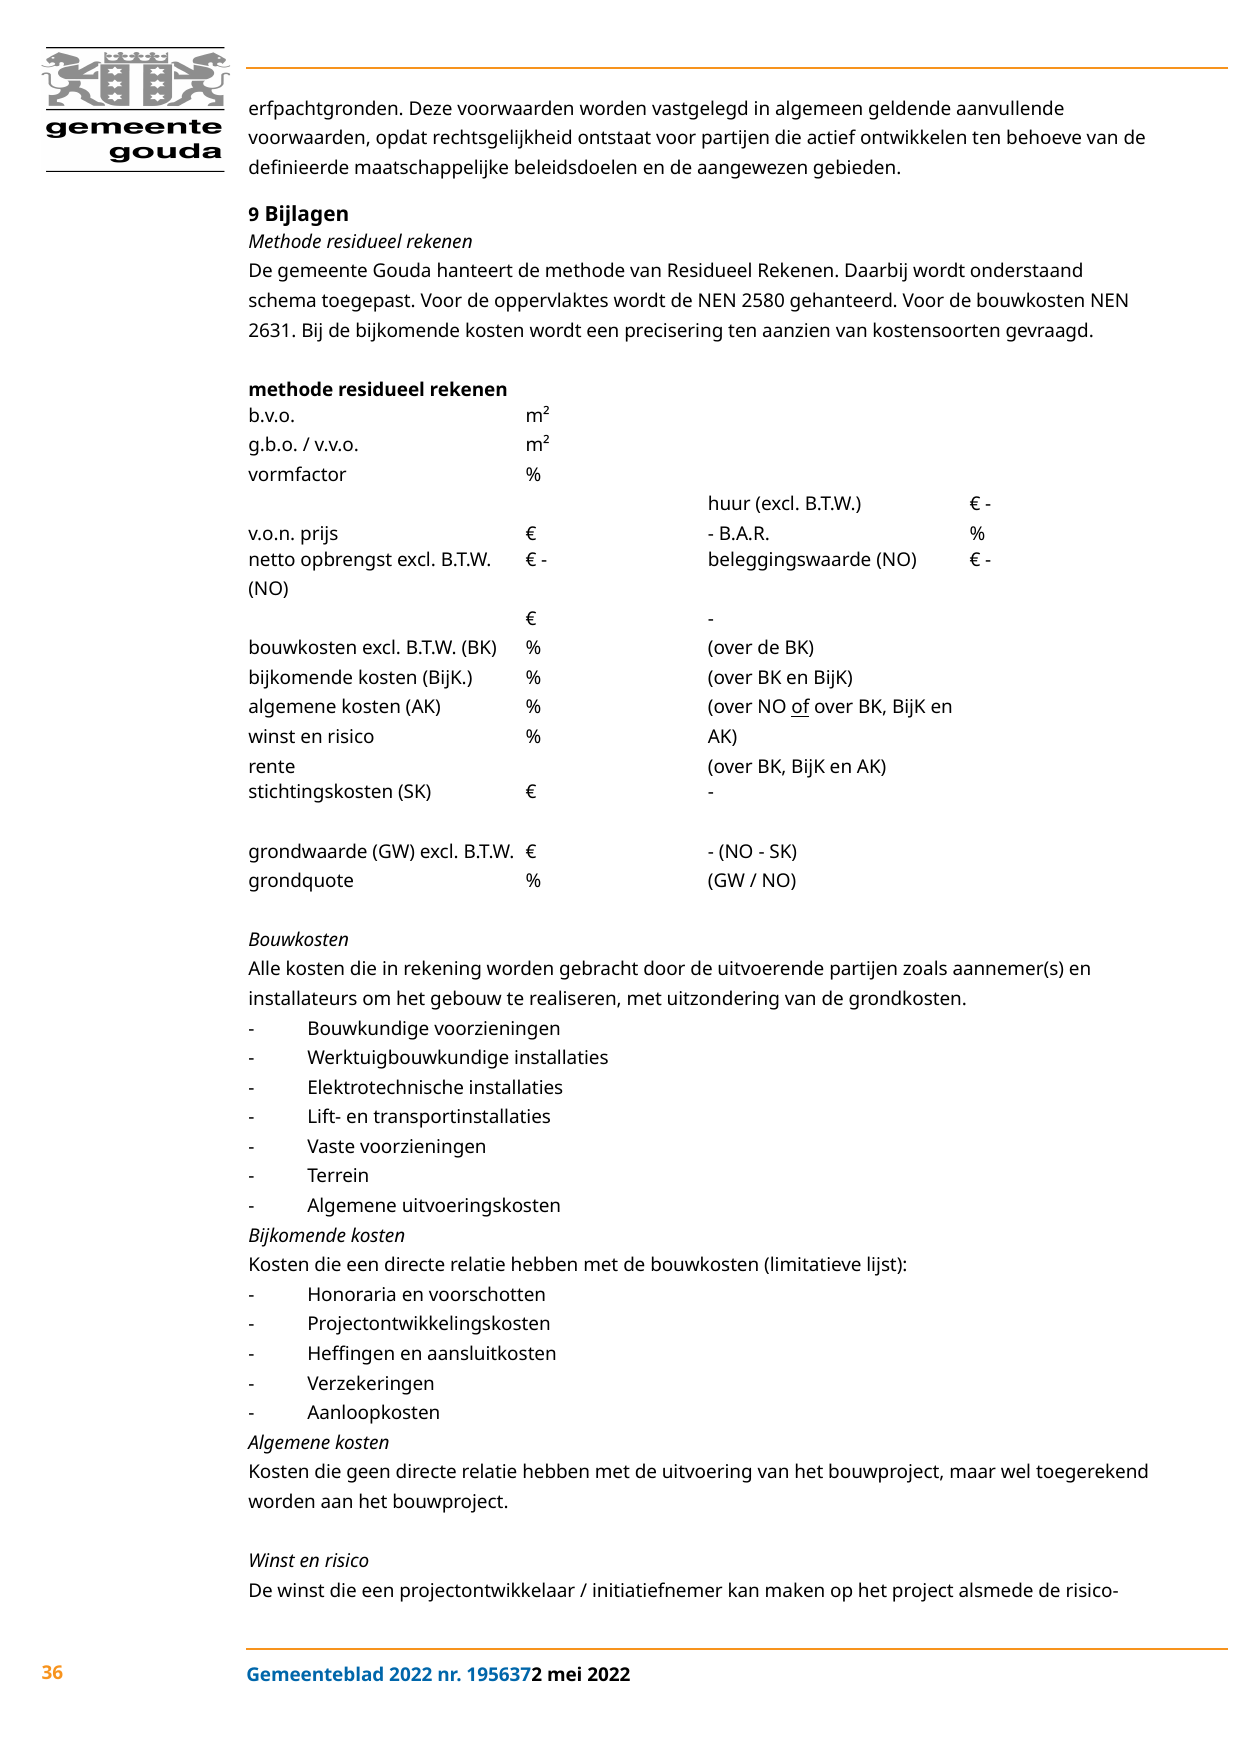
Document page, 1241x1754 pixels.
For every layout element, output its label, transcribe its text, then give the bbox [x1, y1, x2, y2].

list Vaste voorzieningen [248, 1133, 1152, 1159]
text Bijkomende kosten [248, 1222, 1152, 1247]
text Methode residueel rekenen [248, 228, 1152, 254]
text erfpachtgronden. Deze voorwaarden worden vastgelegd in algemeen geldende aanvullende voorwaarden, opdat rechtsgelijkheid ontstaat voor partijen die actief ontwikkelen ten behoeve van de definieerde maatschappelijke beleidsdoelen en de aangewezen gebieden. [248, 95, 1152, 180]
text De winst die een projectontwikkelaar / initiatiefnemer kan maken op het project alsmede de risico- [248, 1577, 1152, 1602]
text De gemeente Gouda hanteert de methode van Residueel Rekenen. Daarbij wordt onderstaand schema toegepast. Voor de oppervlaktes wordt de NEN 2580 gehanteerd. Voor de bouwkosten NEN 2631. Bij de bijkomende kosten wordt een precisering ten aanzien van kostensoorten gevraagd. [248, 258, 1152, 342]
text Algemene kosten [248, 1429, 1152, 1454]
table_cell € - [969, 546, 1152, 779]
list Werktuigbouwkundige installaties [248, 1044, 1152, 1070]
list Elektrotechnische installaties [248, 1074, 1152, 1099]
table_cell m² m² % € [525, 402, 708, 546]
table_cell € - % [969, 402, 1152, 546]
table_cell netto opbrengst excl. B.T.W. (NO) bouwkosten excl. B.T.W. (BK) bijkomende kosten (BijK.) algemene kosten (AK) winst en risico rente [248, 546, 525, 779]
list Verzekeringen [248, 1370, 1152, 1395]
picture [41, 47, 231, 172]
text Alle kosten die in rekening worden gebracht door de uitvoerende partijen zoals aannemer(s) en installateurs om het gebouw te realiseren, met uitzondering van de grondkosten. [248, 956, 1152, 1011]
table_header methode residueel rekenen [248, 376, 1152, 402]
text 9 Bijlagen [248, 199, 1152, 228]
list Lift- en transportinstallaties [248, 1103, 1152, 1129]
text Kosten die een directe relatie hebben met de bouwkosten (limitatieve lijst): [248, 1251, 1152, 1277]
table_cell € € % [525, 779, 708, 893]
list Bouwkundige voorzieningen [248, 1015, 1152, 1040]
list Algemene uitvoeringskosten [248, 1192, 1152, 1218]
table_cell huur (excl. B.T.W.) - B.A.R. [708, 402, 969, 546]
table_cell b.v.o. g.b.o. / v.v.o. vormfactor v.o.n. prijs [248, 402, 525, 546]
table_cell - - (NO - SK) (GW / NO) [708, 779, 1152, 893]
list Projectontwikkelingskosten [248, 1311, 1152, 1336]
text Kosten die geen directe relatie hebben met de uitvoering van het bouwproject, maar wel toegerekend worden aan het bouwproject. [248, 1458, 1152, 1514]
text Bouwkosten [248, 926, 1152, 952]
list Heffingen en aansluitkosten [248, 1340, 1152, 1366]
text Winst en risico [248, 1547, 1152, 1573]
table_cell beleggingswaarde (NO) - (over de BK) (over BK en BijK) (over NO of over BK, BijK en AK) (over BK, BijK en AK) [708, 546, 969, 779]
list Honoraria en voorschotten [248, 1281, 1152, 1307]
list Aanloopkosten [248, 1399, 1152, 1425]
table_cell stichtingskosten (SK) grondwaarde (GW) excl. B.T.W. grondquote [248, 779, 525, 893]
list Terrein [248, 1163, 1152, 1188]
table_cell € - € % % % % [525, 546, 708, 779]
